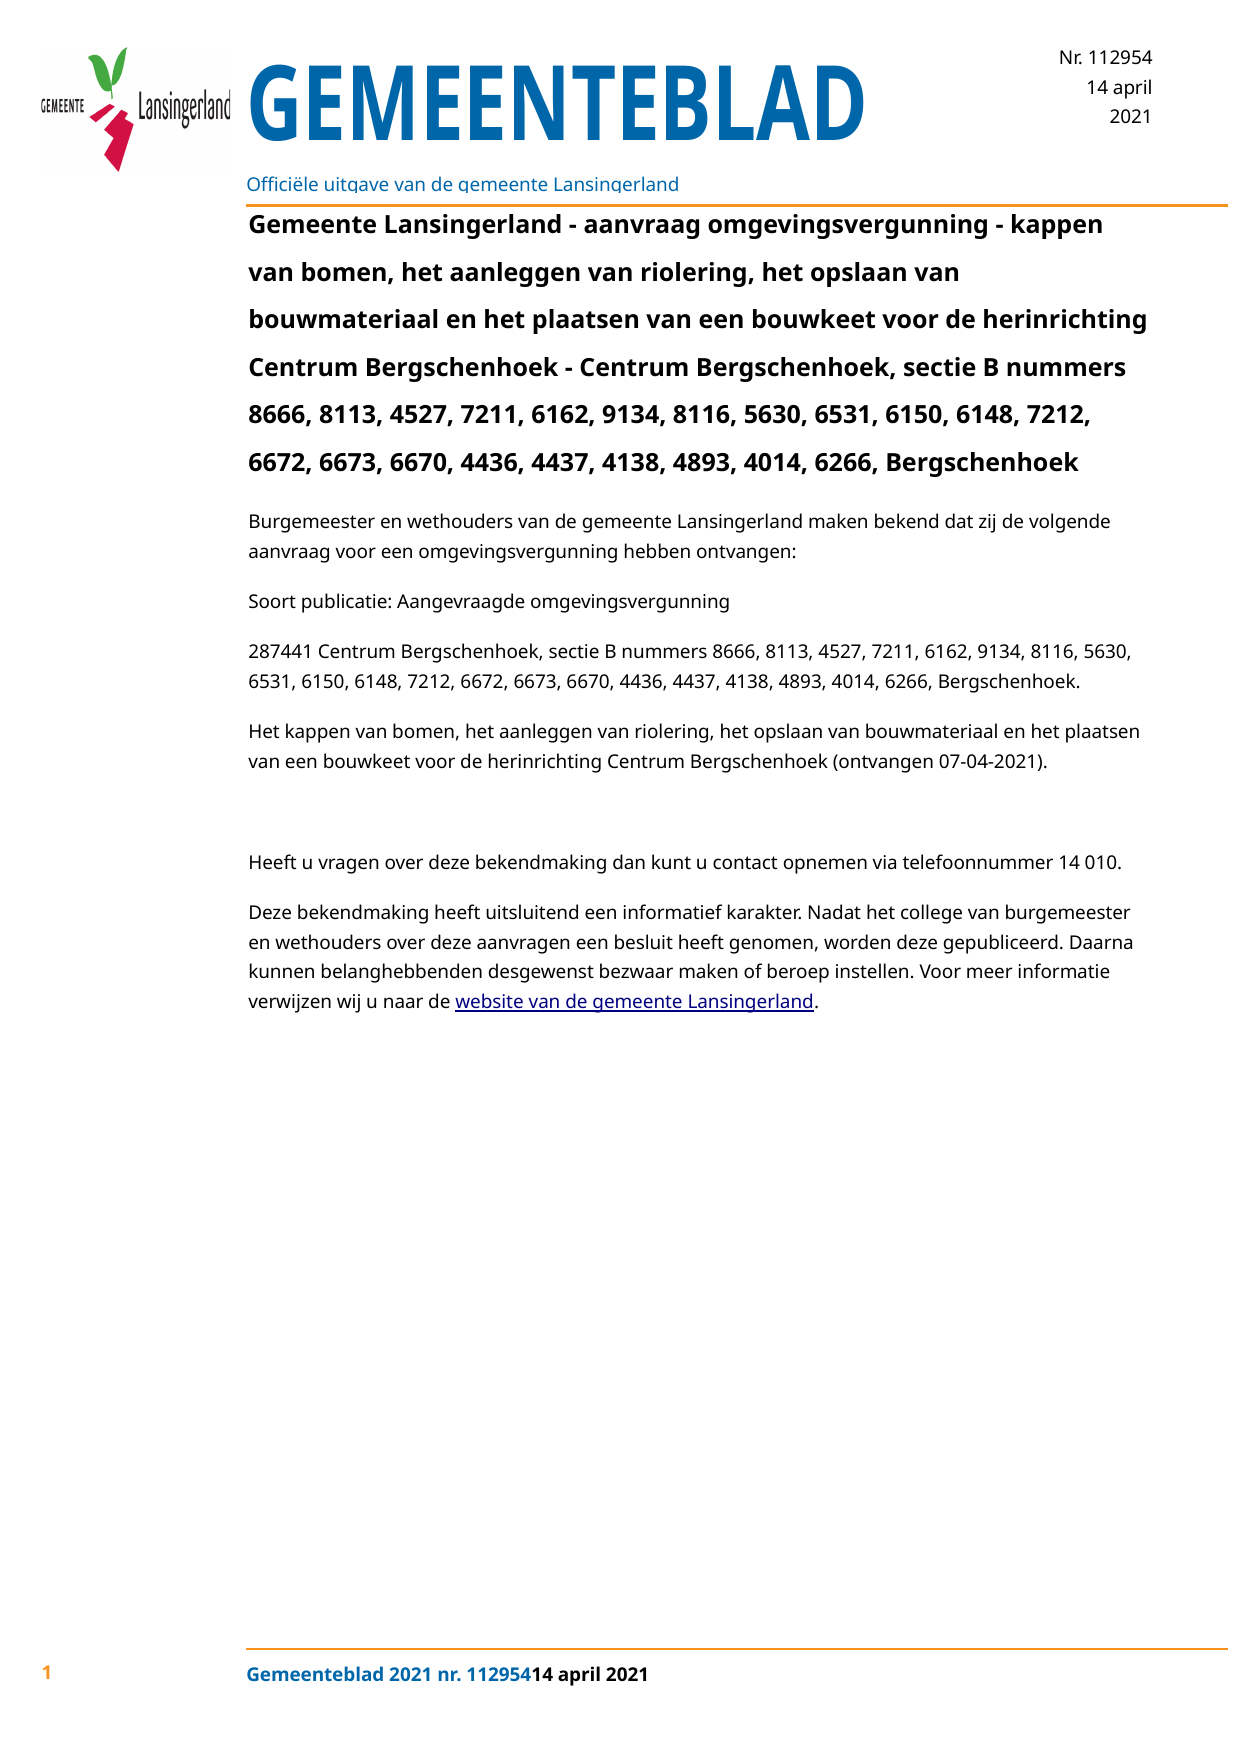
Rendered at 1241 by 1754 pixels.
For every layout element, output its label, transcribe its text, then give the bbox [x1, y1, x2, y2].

text Gemeente Lansingerland - aanvraag omgevingsvergunning - kappen van bomen, het aanleggen van riolering, het opslaan van bouwmateriaal en het plaatsen van een bouwkeet voor de herinrichting Centrum Bergschenhoek - Centrum Bergschenhoek, sectie B nummers 8666, 8113, 4527, 7211, 6162, 9134, 8116, 5630, 6531, 6150, 6148, 7212, 6672, 6673, 6670, 4436, 4437, 4138, 4893, 4014, 6266, Bergschenhoek [248, 207, 1152, 479]
text Het kappen van bomen, het aanleggen van riolering, het opslaan van bouwmateriaal en het plaatsen van een bouwkeet voor de herinrichting Centrum Bergschenhoek (ontvangen 07-04-2021). [248, 719, 1152, 774]
text 287441 Centrum Bergschenhoek, sectie B nummers 8666, 8113, 4527, 7211, 6162, 9134, 8116, 5630, 6531, 6150, 6148, 7212, 6672, 6673, 6670, 4436, 4437, 4138, 4893, 4014, 6266, Bergschenhoek. [248, 639, 1152, 694]
picture [41, 47, 231, 172]
text Deze bekendmaking heeft uitsluitend een informatief karakter. Nadat het college van burgemeester en wethouders over deze aanvragen een besluit heeft genomen, worden deze gepubliceerd. Daarna kunnen belanghebbenden desgewenst bezwaar maken of beroep instellen. Voor meer informatie verwijzen wij u naar de website van de gemeente Lansingerland. [248, 899, 1152, 1014]
text Soort publicatie: Aangevraagde omgevingsvergunning [248, 588, 1152, 614]
text Burgemeester en wethouders van de gemeente Lansingerland maken bekend dat zij de volgende aanvraag voor een omgevingsvergunning hebben ontvangen: [248, 508, 1152, 564]
text Heeft u vragen over deze bekendmaking dan kunt u contact opnemen via telefoonnummer 14 010. [248, 849, 1152, 875]
